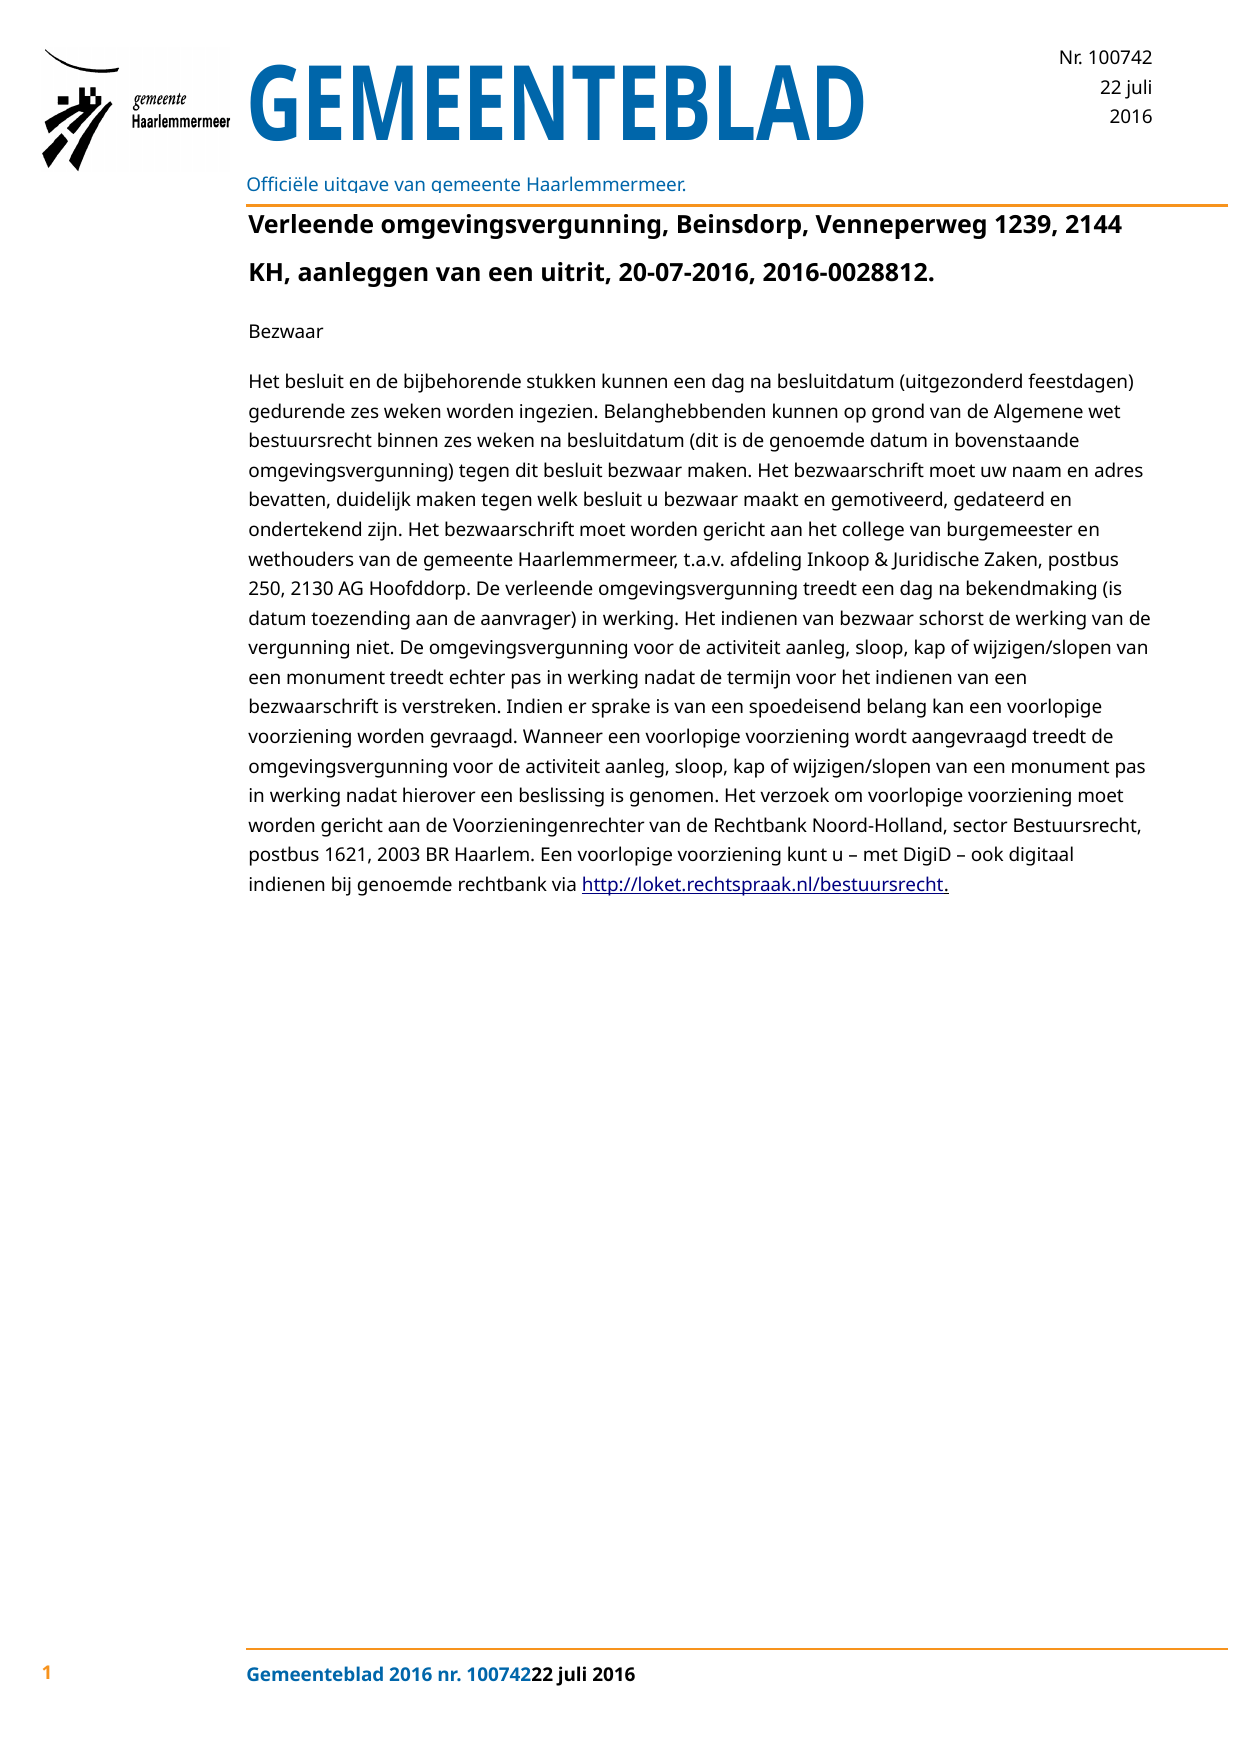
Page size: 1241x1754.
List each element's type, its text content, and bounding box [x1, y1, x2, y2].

text Bezwaar [248, 318, 1152, 344]
text Het besluit en de bijbehorende stukken kunnen een dag na besluitdatum (uitgezonderd feestdagen) gedurende zes weken worden ingezien. Belanghebbenden kunnen op grond van de Algemene wet bestuursrecht binnen zes weken na besluitdatum (dit is de genoemde datum in bovenstaande omgevingsvergunning) tegen dit besluit bezwaar maken. Het bezwaarschrift moet uw naam en adres bevatten, duidelijk maken tegen welk besluit u bezwaar maakt en gemotiveerd, gedateerd en ondertekend zijn. Het bezwaarschrift moet worden gericht aan het college van burgemeester en wethouders van de gemeente Haarlemmermeer, t.a.v. afdeling Inkoop & Juridische Zaken, postbus 250, 2130 AG Hoofddorp. De verleende omgevingsvergunning treedt een dag na bekendmaking (is datum toezending aan de aanvrager) in werking. Het indienen van bezwaar schorst de werking van de vergunning niet. De omgevingsvergunning voor de activiteit aanleg, sloop, kap of wijzigen/slopen van een monument treedt echter pas in werking nadat de termijn voor het indienen van een bezwaarschrift is verstreken. Indien er sprake is van een spoedeisend belang kan een voorlopige voorziening worden gevraagd. Wanneer een voorlopige voorziening wordt aangevraagd treedt de omgevingsvergunning voor de activiteit aanleg, sloop, kap of wijzigen/slopen van een monument pas in werking nadat hierover een beslissing is genomen. Het verzoek om voorlopige voorziening moet worden gericht aan de Voorzieningenrechter van de Rechtbank Noord-Holland, sector Bestuursrecht, postbus 1621, 2003 BR Haarlem. Een voorlopige voorziening kunt u – met DigiD – ook digitaal indienen bij genoemde rechtbank via http://loket.rechtspraak.nl/bestuursrecht. [248, 368, 1152, 897]
picture [41, 47, 231, 172]
text Verleende omgevingsvergunning, Beinsdorp, Venneperweg 1239, 2144 KH, aanleggen van een uitrit, 20-07-2016, 2016-0028812. [248, 207, 1152, 288]
